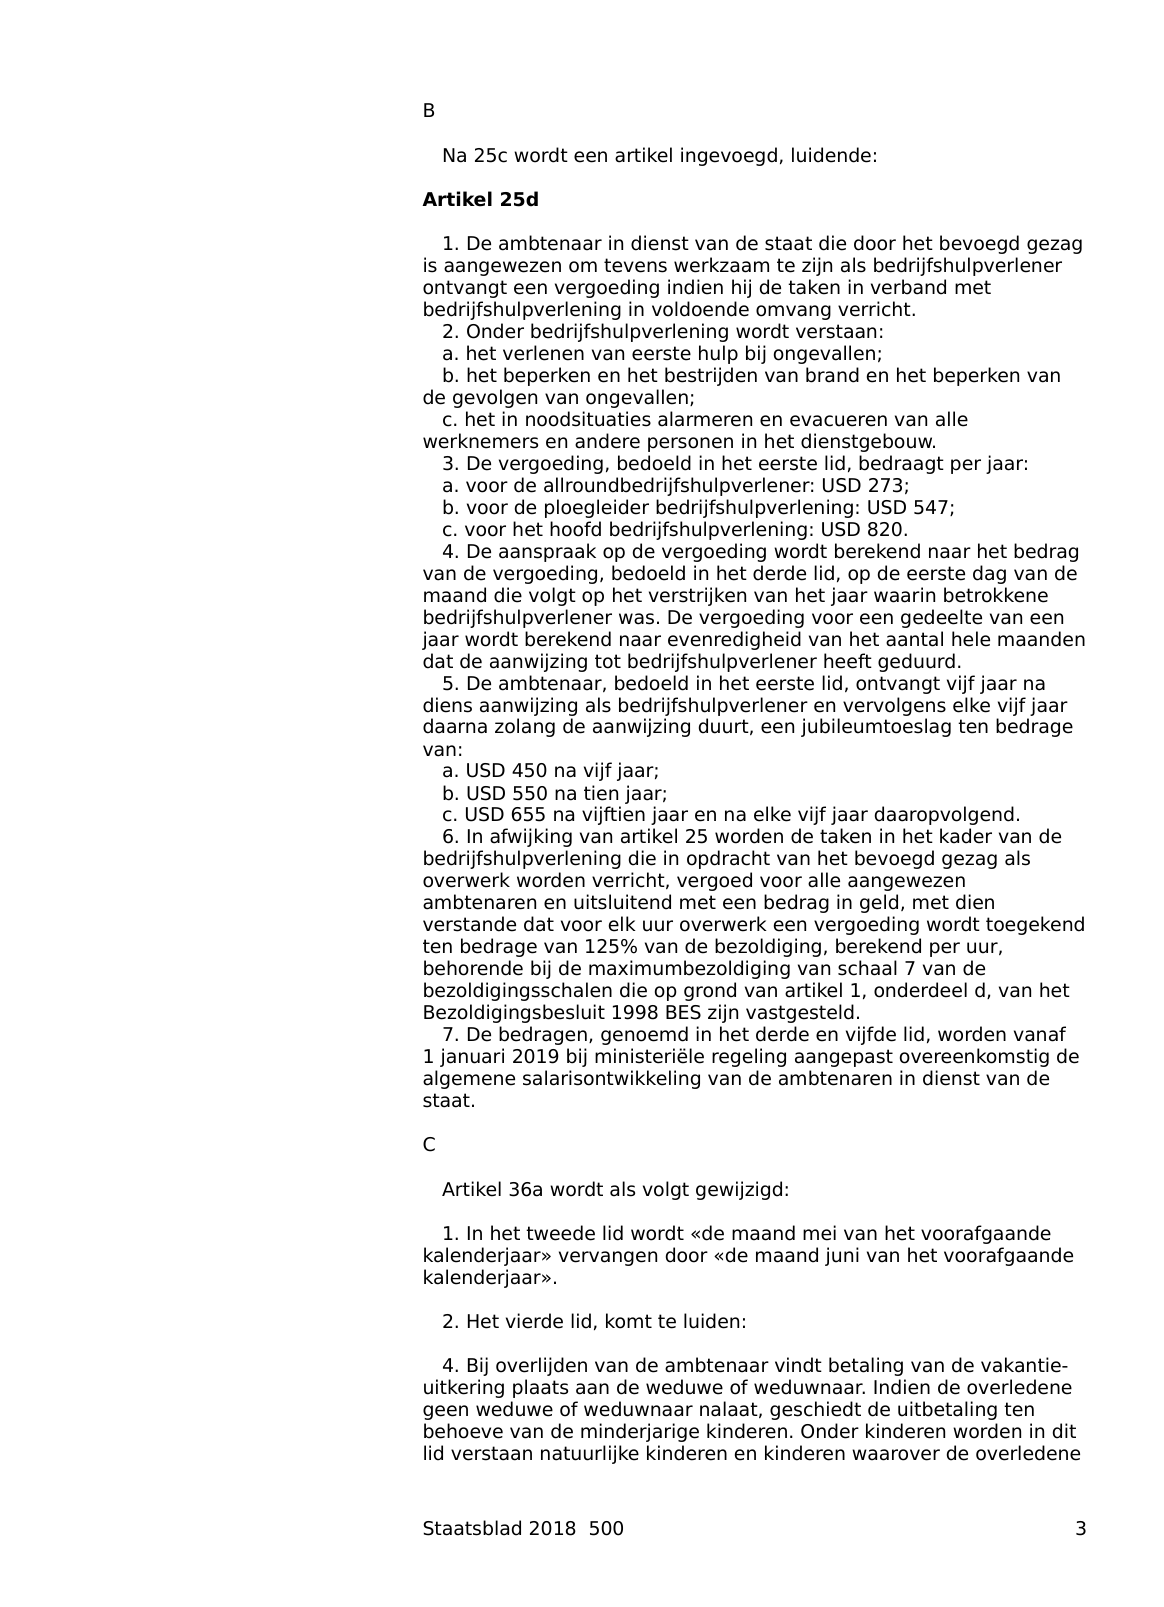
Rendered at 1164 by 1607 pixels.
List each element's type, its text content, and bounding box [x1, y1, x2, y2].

text 6. In afwijking van artikel 25 worden de taken in het kader van de bedrijfshulpverlening die in opdracht van het bevoegd gezag als overwerk worden verricht, vergoed voor alle aangewezen ambtenaren en uitsluitend met een bedrag in geld, met dien verstande dat voor elk uur overwerk een vergoeding wordt toegekend ten bedrage van 125% van de bezoldiging, berekend per uur, behorende bij de maximumbezoldiging van schaal 7 van de bezoldigingsschalen die op grond van artikel 1, onderdeel d, van het Bezoldigingsbesluit 1998 BES zijn vastgesteld. [422, 826, 1087, 1024]
text C [422, 1134, 1087, 1156]
text b. het beperken en het bestrijden van brand en het beperken van de gevolgen van ongevallen; [422, 365, 1087, 409]
text c. USD 655 na vijftien jaar en na elke vijf jaar daaropvolgend. [422, 804, 1087, 826]
text Artikel 36a wordt als volgt gewijzigd: [422, 1178, 1087, 1200]
text 2. Onder bedrijfshulpverlening wordt verstaan: [422, 321, 1087, 343]
text B [422, 100, 1087, 122]
text 3. De vergoeding, bedoeld in het eerste lid, bedraagt per jaar: [422, 453, 1087, 475]
subtitle Artikel 25d [422, 189, 1087, 211]
text a. voor de allroundbedrijfshulpverlener: USD 273; [422, 475, 1087, 497]
text 5. De ambtenaar, bedoeld in het eerste lid, ontvangt vijf jaar na diens aanwijzing als bedrijfshulpverlener en vervolgens elke vijf jaar daarna zolang de aanwijzing duurt, een jubileumtoeslag ten bedrage van: [422, 672, 1087, 760]
text b. USD 550 na tien jaar; [422, 782, 1087, 804]
text b. voor de ploegleider bedrijfshulpverlening: USD 547; [422, 497, 1087, 519]
text 7. De bedragen, genoemd in het derde en vijfde lid, worden vanaf 1 januari 2019 bij ministeriële regeling aangepast overeenkomstig de algemene salarisontwikkeling van de ambtenaren in dienst van de staat. [422, 1024, 1087, 1112]
text a. het verlenen van eerste hulp bij ongevallen; [422, 343, 1087, 365]
text a. USD 450 na vijf jaar; [422, 760, 1087, 782]
text 1. In het tweede lid wordt «de maand mei van het voorafgaande kalenderjaar» vervangen door «de maand juni van het voorafgaande kalenderjaar». [422, 1223, 1087, 1288]
text c. voor het hoofd bedrijfshulpverlening: USD 820. [422, 519, 1087, 541]
text 4. Bij overlijden van de ambtenaar vindt betaling van de vakantie-uitkering plaats aan de weduwe of weduwnaar. Indien de overledene geen weduwe of weduwnaar nalaat, geschiedt de uitbetaling ten behoeve van de minderjarige kinderen. Onder kinderen worden in dit lid verstaan natuurlijke kinderen en kinderen waarover de overledene [422, 1355, 1087, 1465]
text 4. De aanspraak op de vergoeding wordt berekend naar het bedrag van de vergoeding, bedoeld in het derde lid, op de eerste dag van de maand die volgt op het verstrijken van het jaar waarin betrokkene bedrijfshulpverlener was. De vergoeding voor een gedeelte van een jaar wordt berekend naar evenredigheid van het aantal hele maanden dat de aanwijzing tot bedrijfshulpverlener heeft geduurd. [422, 541, 1087, 672]
text Na 25c wordt een artikel ingevoegd, luidende: [422, 144, 1087, 167]
text c. het in noodsituaties alarmeren en evacueren van alle werknemers en andere personen in het dienstgebouw. [422, 409, 1087, 453]
text 1. De ambtenaar in dienst van de staat die door het bevoegd gezag is aangewezen om tevens werkzaam te zijn als bedrijfshulpverlener ontvangt een vergoeding indien hij de taken in verband met bedrijfshulpverlening in voldoende omvang verricht. [422, 233, 1087, 321]
text 2. Het vierde lid, komt te luiden: [422, 1311, 1087, 1333]
